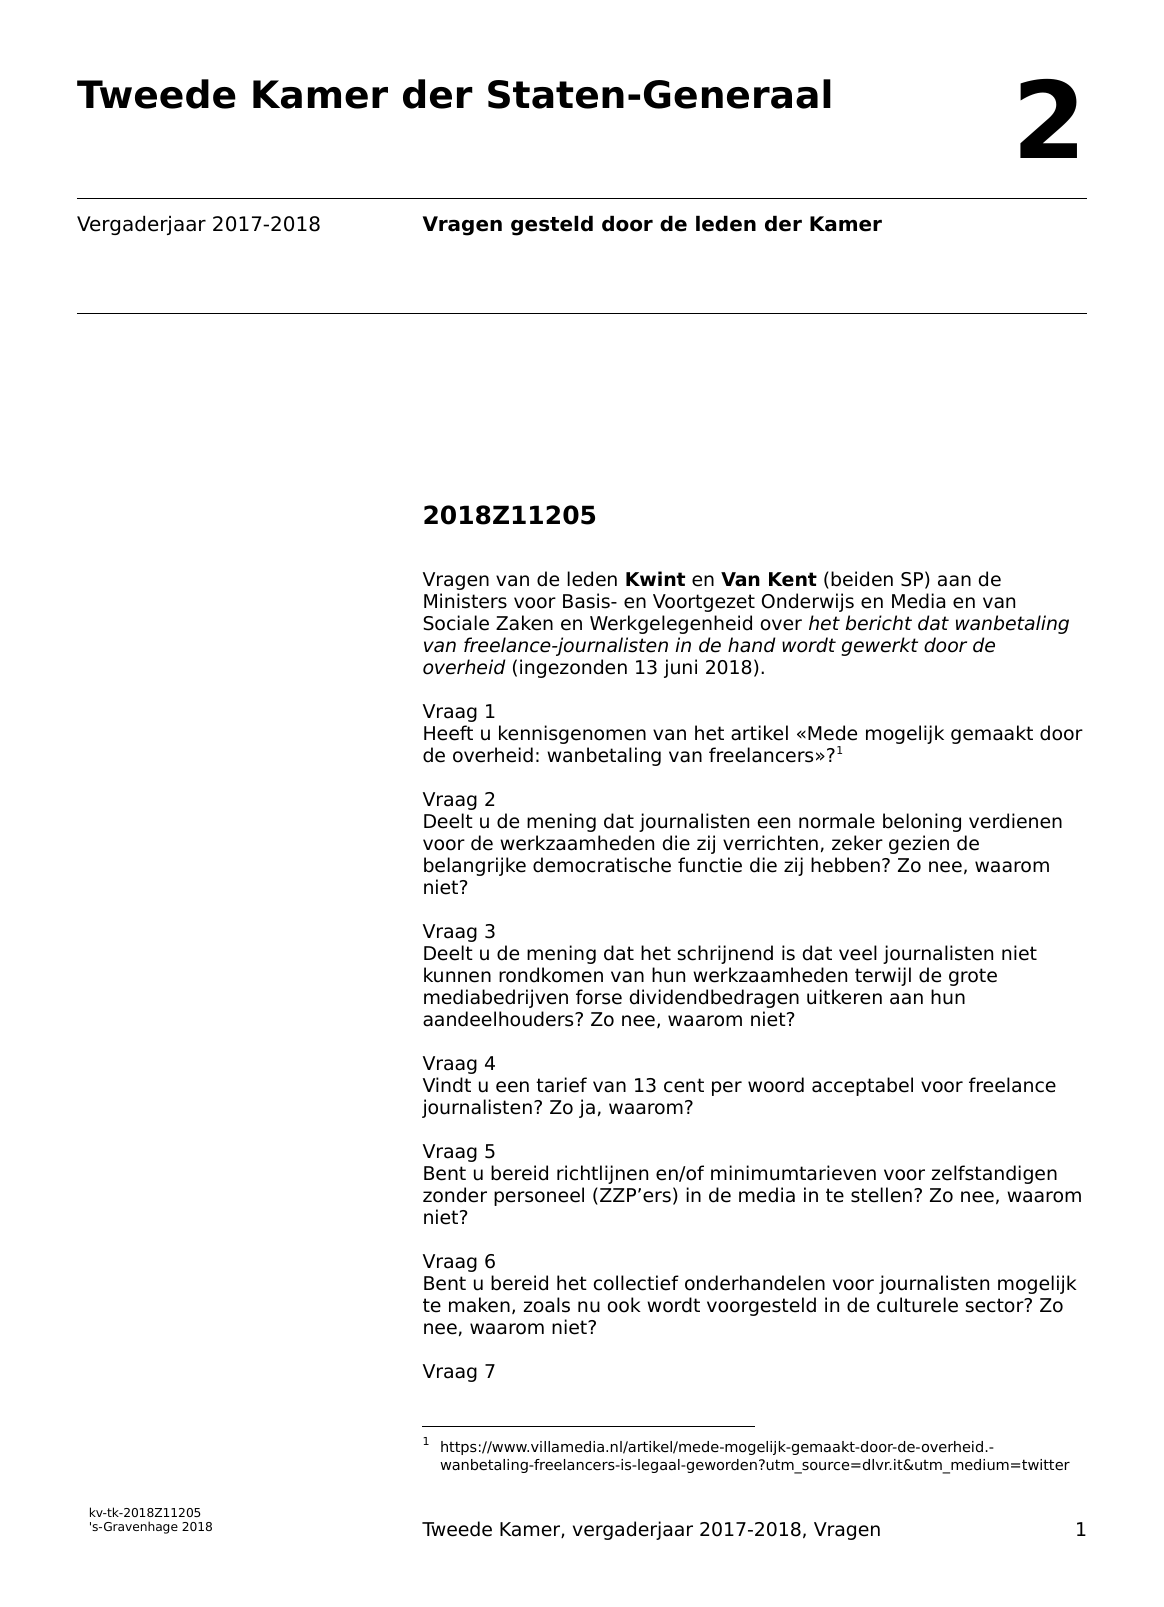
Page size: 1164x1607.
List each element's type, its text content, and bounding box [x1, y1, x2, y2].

text Vindt u een tarief van 13 cent per woord acceptabel voor freelance journalisten? Zo ja, waarom? [422, 1075, 1087, 1119]
table_header 2 [886, 59, 1087, 198]
table_header Tweede Kamer der Staten-Generaal [77, 59, 886, 198]
table_cell Vragen gesteld door de leden der Kamer [422, 199, 1087, 313]
text Heeft u kennisgenomen van het artikel «Mede mogelijk gemaakt door de overheid: wanbetaling van freelancers»? [422, 723, 1087, 767]
text 's-Gravenhage 2018 [88, 1520, 323, 1534]
text Bent u bereid het collectief onderhandelen voor journalisten mogelijk te maken, zoals nu ook wordt voorgesteld in de culturele sector? Zo nee, waarom niet? [422, 1273, 1087, 1339]
text Vragen van de leden Kwint en Van Kent (beiden SP) aan de Ministers voor Basis- en Voortgezet Onderwijs en Media en van Sociale Zaken en Werkgelegenheid over het bericht dat wanbetaling van freelance-journalisten in de hand wordt gewerkt door de overheid (ingezonden 13 juni 2018). [422, 569, 1087, 679]
text Vraag 4 [422, 1053, 1087, 1075]
text Vraag 1 [422, 701, 1087, 723]
text Vraag 5 [422, 1141, 1087, 1163]
text Bent u bereid richtlijnen en/of minimumtarieven voor zelfstandigen zonder personeel (ZZP’ers) in de media in te stellen? Zo nee, waarom niet? [422, 1163, 1087, 1229]
text Deelt u de mening dat journalisten een normale beloning verdienen voor de werkzaamheden die zij verrichten, zeker gezien de belangrijke democratische functie die zij hebben? Zo nee, waarom niet? [422, 811, 1087, 899]
text kv-tk-2018Z11205 [88, 1506, 323, 1520]
table_cell Vergaderjaar 2017-2018 [77, 199, 422, 313]
text Vraag 6 [422, 1251, 1087, 1273]
text Vraag 3 [422, 921, 1087, 943]
text Vraag 2 [422, 789, 1087, 811]
text Vraag 7 [422, 1361, 1087, 1383]
text https://www.villamedia.nl/artikel/mede-mogelijk-gemaakt-door-de-overheid.-wanbetaling-freelancers-is-legaal-geworden?utm_source=dlvr.it&utm_medium=twitter [422, 1435, 1087, 1474]
text Deelt u de mening dat het schrijnend is dat veel journalisten niet kunnen rondkomen van hun werkzaamheden terwijl de grote mediabedrijven forse dividendbedragen uitkeren aan hun aandeelhouders? Zo nee, waarom niet? [422, 943, 1087, 1031]
text 2018Z11205 [422, 501, 1087, 531]
